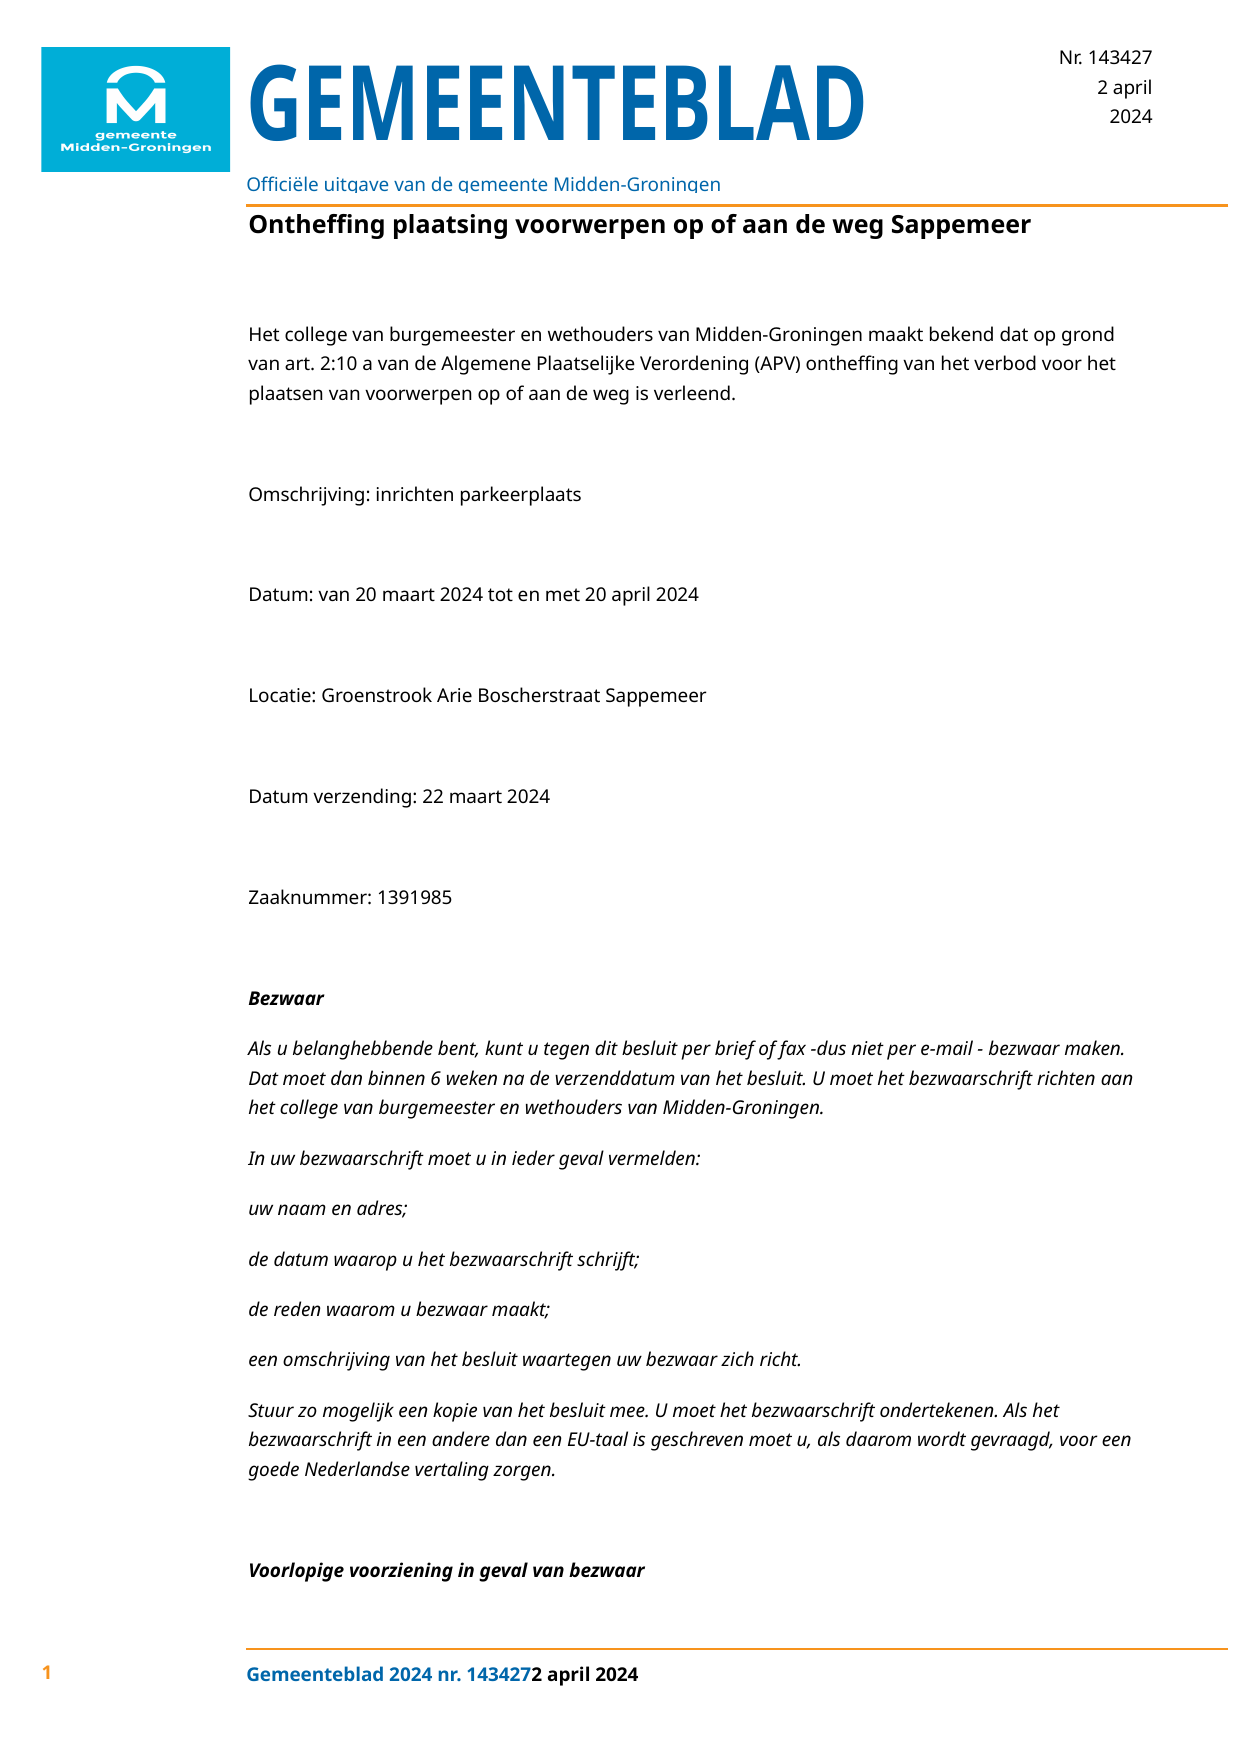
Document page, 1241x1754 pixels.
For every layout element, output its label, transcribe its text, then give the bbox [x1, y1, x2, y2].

text Het college van burgemeester en wethouders van Midden-Groningen maakt bekend dat op grond van art. 2:10 a van de Algemene Plaatselijke Verordening (APV) ontheffing van het verbod voor het plaatsen van voorwerpen op of aan de weg is verleend. [248, 321, 1152, 406]
text Datum verzending: 22 maart 2024 [248, 783, 1152, 809]
text Als u belanghebbende bent, kunt u tegen dit besluit per brief of fax -dus niet per e-mail - bezwaar maken. Dat moet dan binnen 6 weken na de verzenddatum van het besluit. U moet het bezwaarschrift richten aan het college van burgemeester en wethouders van Midden-Groningen. [248, 1035, 1152, 1120]
picture [184, 146, 190, 153]
text een omschrijving van het besluit waartegen uw bezwaar zich richt. [248, 1347, 1152, 1372]
text de reden waarom u bezwaar maakt; [248, 1296, 1152, 1322]
text Stuur zo mogelijk een kopie van het besluit mee. U moet het bezwaarschrift ondertekenen. Als het bezwaarschrift in een andere dan een EU-taal is geschreven moet u, als daarom wordt gevraagd, voor een goede Nederlandse vertaling zorgen. [248, 1397, 1152, 1482]
text Bezwaar [248, 985, 1152, 1011]
text Zaaknummer: 1391985 [248, 884, 1152, 910]
text Datum: van 20 maart 2024 tot en met 20 april 2024 [248, 582, 1152, 607]
text uw naam en adres; [248, 1195, 1152, 1221]
text Locatie: Groenstrook Arie Boscherstraat Sappemeer [248, 682, 1152, 708]
text Voorlopige voorziening in geval van bezwaar [248, 1557, 1152, 1583]
text de datum waarop u het bezwaarschrift schrijft; [248, 1246, 1152, 1271]
text In uw bezwaarschrift moet u in ieder geval vermelden: [248, 1145, 1152, 1171]
picture [107, 89, 165, 122]
text Ontheffing plaatsing voorwerpen op of aan de weg Sappemeer [248, 207, 1152, 241]
text Omschrijving: inrichten parkeerplaats [248, 481, 1152, 506]
picture [108, 66, 164, 82]
